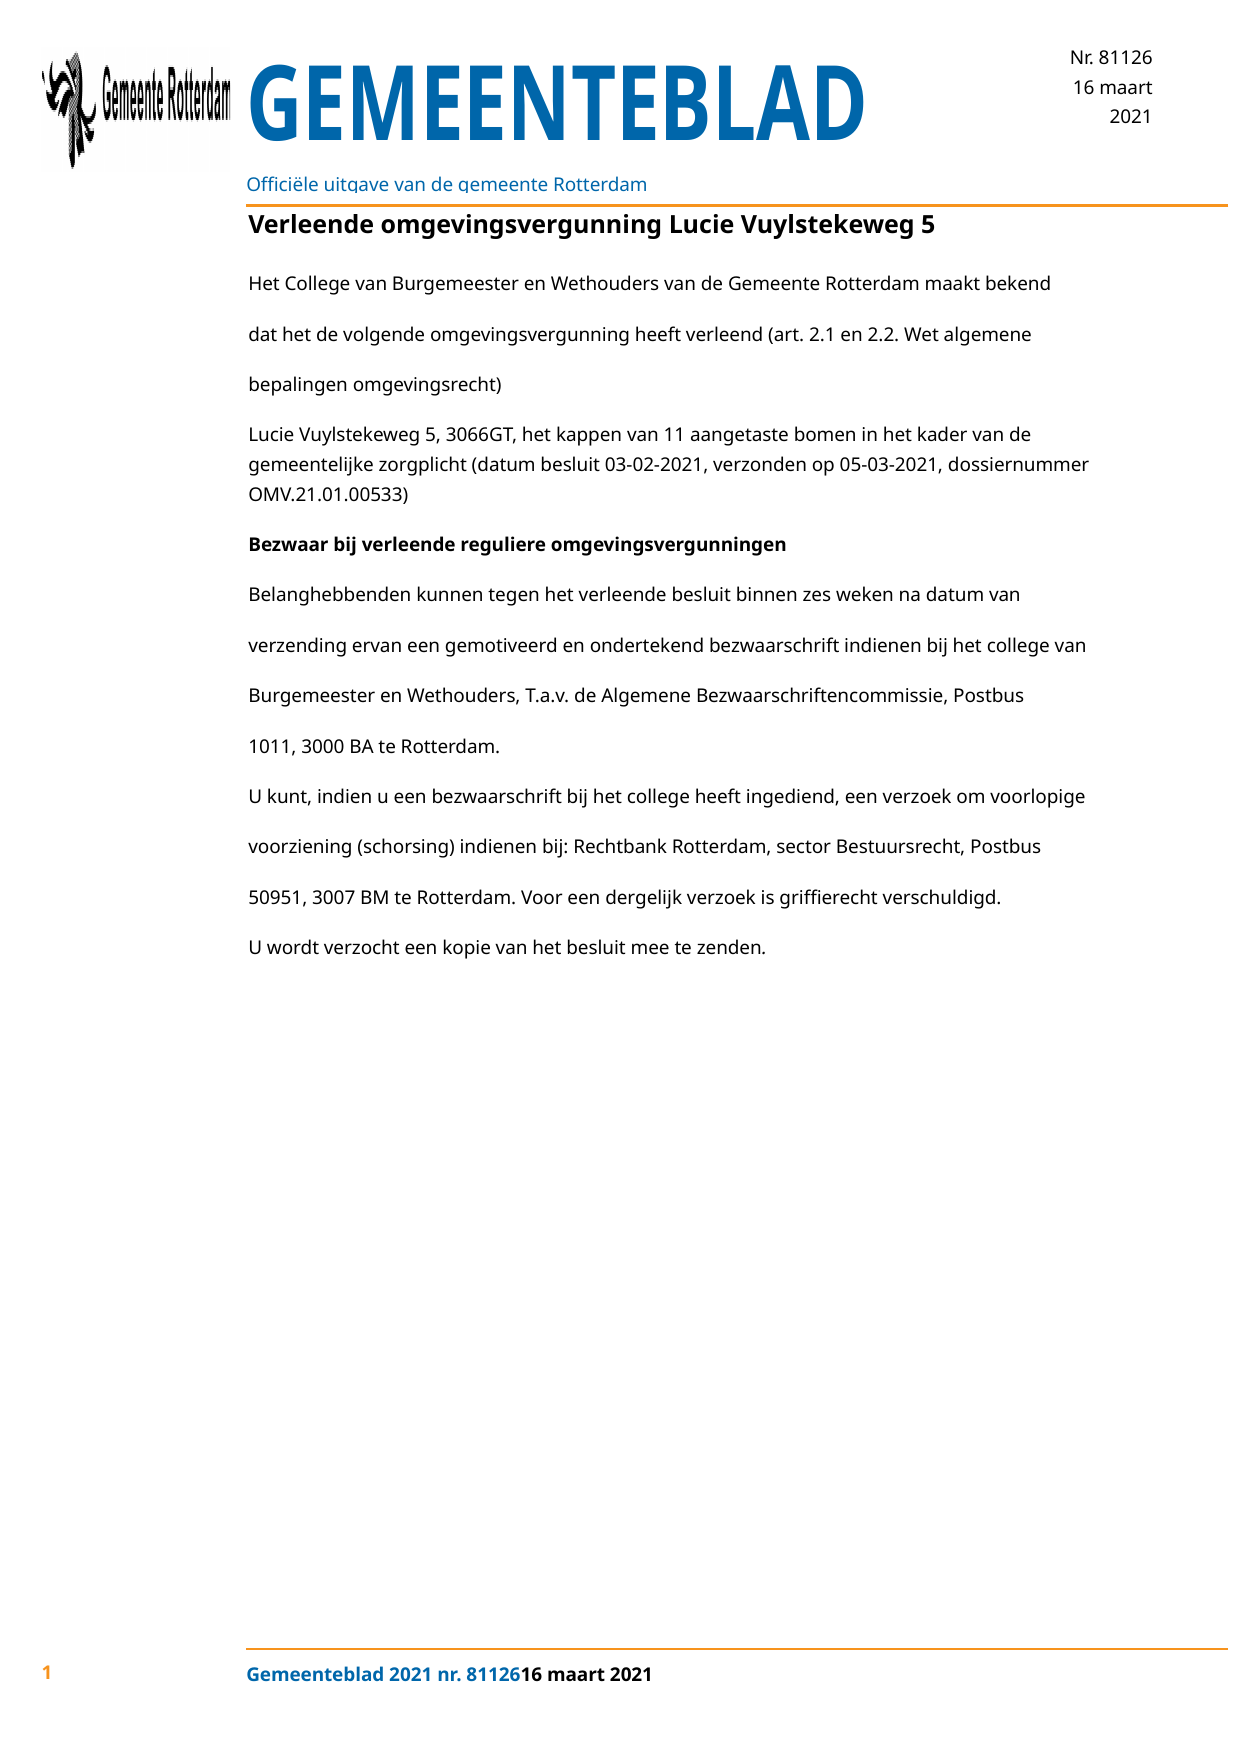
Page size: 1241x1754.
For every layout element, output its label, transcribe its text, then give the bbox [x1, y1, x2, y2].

text 1011, 3000 BA te Rotterdam. [248, 733, 1152, 758]
text U kunt, indien u een bezwaarschrift bij het college heeft ingediend, een verzoek om voorlopige [248, 783, 1152, 809]
text verzending ervan een gemotiveerd en ondertekend bezwaarschrift indienen bij het college van [248, 632, 1152, 658]
text Het College van Burgemeester en Wethouders van de Gemeente Rotterdam maakt bekend [248, 270, 1152, 296]
text voorziening (schorsing) indienen bij: Rechtbank Rotterdam, sector Bestuursrecht, Postbus [248, 834, 1152, 859]
text Lucie Vuylstekeweg 5, 3066GT, het kappen van 11 aangetaste bomen in het kader van de gemeentelijke zorgplicht (datum besluit 03-02-2021, verzonden op 05-03-2021, dossiernummer OMV.21.01.00533) [248, 422, 1152, 506]
text U wordt verzocht een kopie van het besluit mee te zenden. [248, 934, 1152, 960]
picture [41, 47, 231, 172]
text 50951, 3007 BM te Rotterdam. Voor een dergelijk verzoek is griffierecht verschuldigd. [248, 884, 1152, 910]
text Belanghebbenden kunnen tegen het verleende besluit binnen zes weken na datum van [248, 582, 1152, 607]
text Burgemeester en Wethouders, T.a.v. de Algemene Bezwaarschriftencommissie, Postbus [248, 682, 1152, 708]
text bepalingen omgevingsrecht) [248, 371, 1152, 397]
text Verleende omgevingsvergunning Lucie Vuylstekeweg 5 [248, 207, 1152, 241]
text dat het de volgende omgevingsvergunning heeft verleend (art. 2.1 en 2.2. Wet algemene [248, 321, 1152, 346]
text Bezwaar bij verleende reguliere omgevingsvergunningen [248, 531, 1152, 557]
